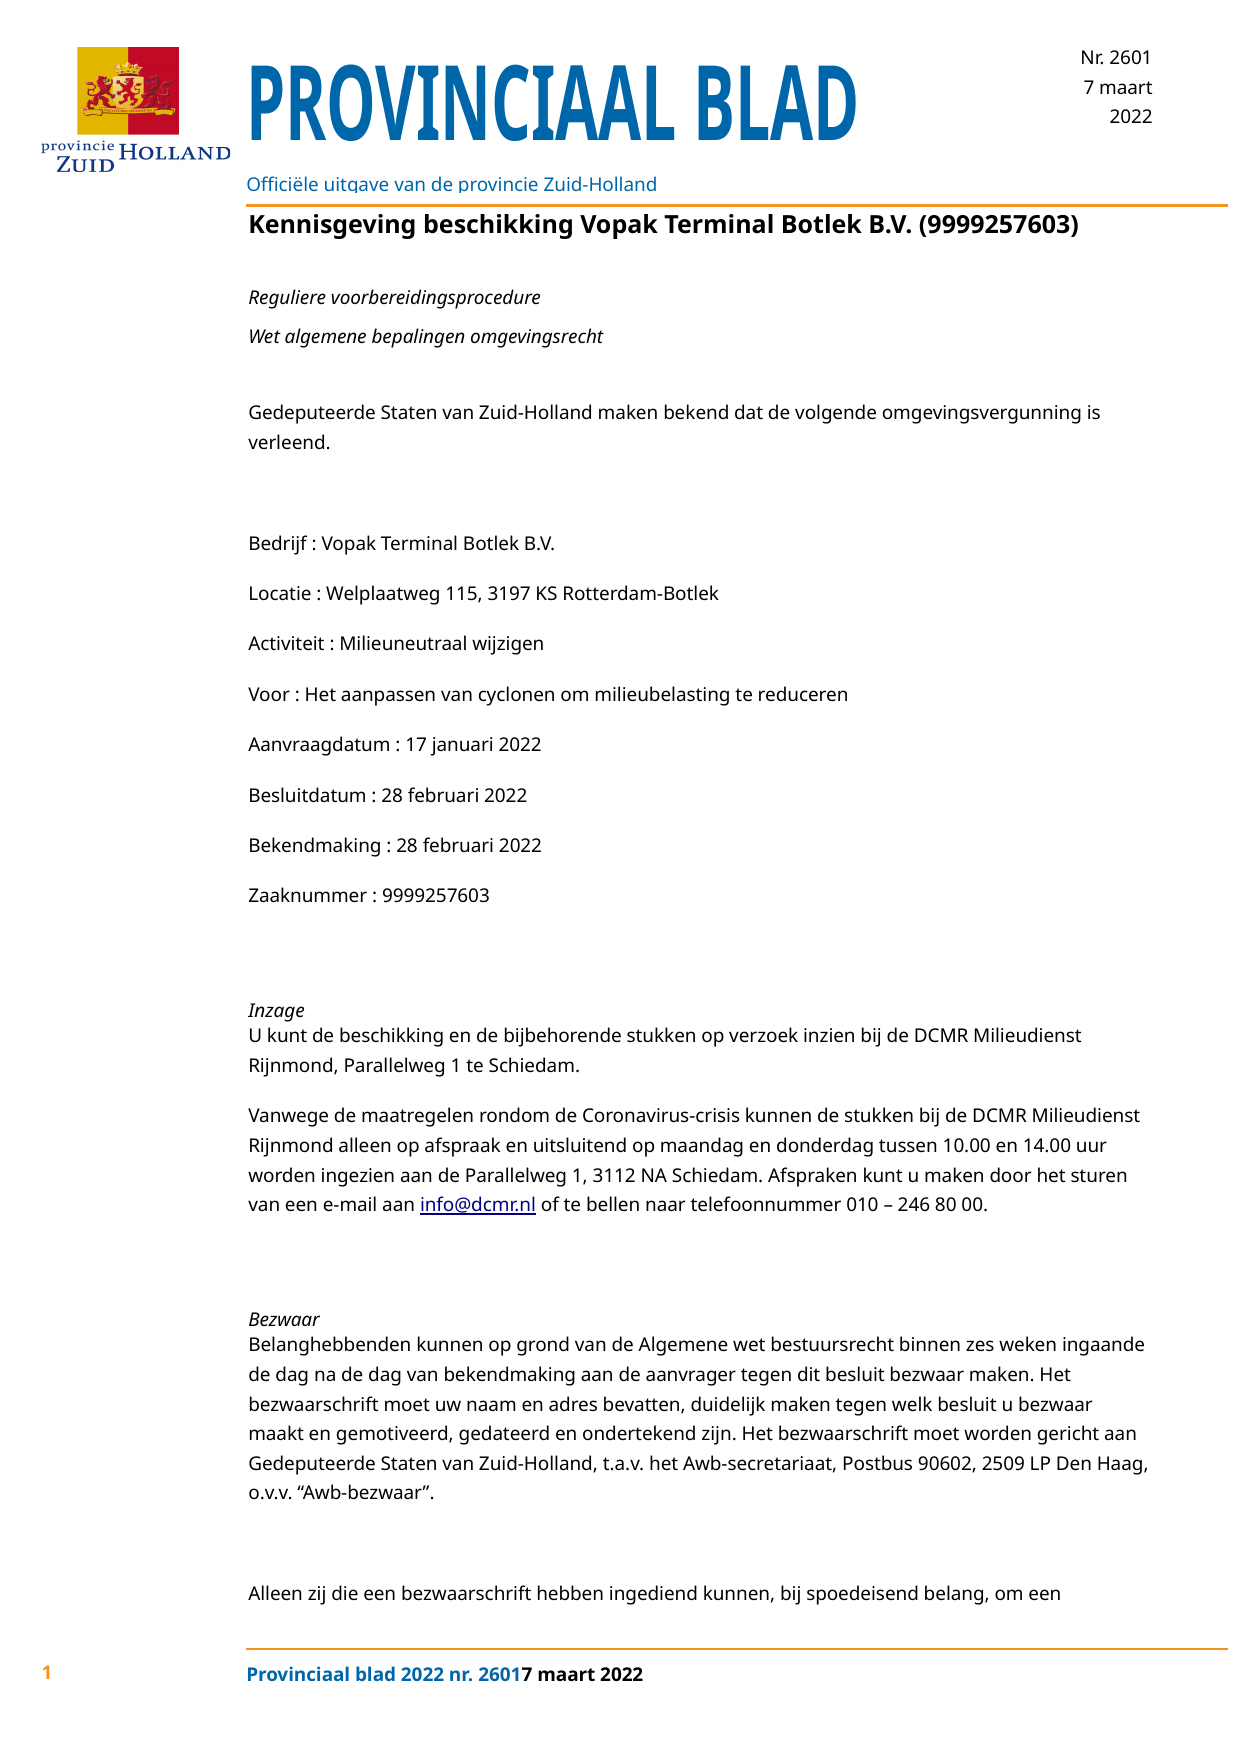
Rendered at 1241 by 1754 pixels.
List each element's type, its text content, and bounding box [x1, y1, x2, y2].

text Gedeputeerde Staten van Zuid-Holland maken bekend dat de volgende omgevingsvergunning is verleend. [248, 399, 1152, 454]
text Bekendmaking : 28 februari 2022 [248, 832, 1152, 858]
text Alleen zij die een bezwaarschrift hebben ingediend kunnen, bij spoedeisend belang, om een [248, 1580, 1152, 1606]
text Activiteit : Milieuneutraal wijzigen [248, 631, 1152, 656]
text Vanwege de maatregelen rondom de Coronavirus-crisis kunnen de stukken bij de DCMR Milieudienst Rijnmond alleen op afspraak en uitsluitend op maandag en donderdag tussen 10.00 en 14.00 uur worden ingezien aan de Parallelweg 1, 3112 NA Schiedam. Afspraken kunt u maken door het sturen van een e-mail aan info@dcmr.nl of te bellen naar telefoonnummer 010 – 246 80 00. [248, 1103, 1152, 1217]
text Aanvraagdatum : 17 januari 2022 [248, 731, 1152, 757]
text Bedrijf : Vopak Terminal Botlek B.V. [248, 530, 1152, 555]
text U kunt de beschikking en de bijbehorende stukken op verzoek inzien bij de DCMR Milieudienst Rijnmond, Parallelweg 1 te Schiedam. [248, 1023, 1152, 1078]
text Voor : Het aanpassen van cyclonen om milieubelasting te reduceren [248, 681, 1152, 707]
text Locatie : Welplaatweg 115, 3197 KS Rotterdam-Botlek [248, 580, 1152, 606]
text Reguliere voorbereidingsprocedure [248, 284, 1152, 309]
text Kennisgeving beschikking Vopak Terminal Botlek B.V. (9999257603) [248, 207, 1152, 241]
text Bezwaar [248, 1306, 1152, 1332]
picture [41, 47, 231, 172]
text Belanghebbenden kunnen op grond van de Algemene wet bestuursrecht binnen zes weken ingaande de dag na de dag van bekendmaking aan de aanvrager tegen dit besluit bezwaar maken. Het bezwaarschrift moet uw naam en adres bevatten, duidelijk maken tegen welk besluit u bezwaar maakt en gemotiveerd, gedateerd en ondertekend zijn. Het bezwaarschrift moet worden gericht aan Gedeputeerde Staten van Zuid-Holland, t.a.v. het Awb-secretariaat, Postbus 90602, 2509 LP Den Haag, o.v.v. “Awb-bezwaar”. [248, 1332, 1152, 1505]
text Besluitdatum : 28 februari 2022 [248, 782, 1152, 807]
text Wet algemene bepalingen omgevingsrecht [248, 323, 1152, 349]
text Inzage [248, 997, 1152, 1023]
text Zaaknummer : 9999257603 [248, 883, 1152, 908]
